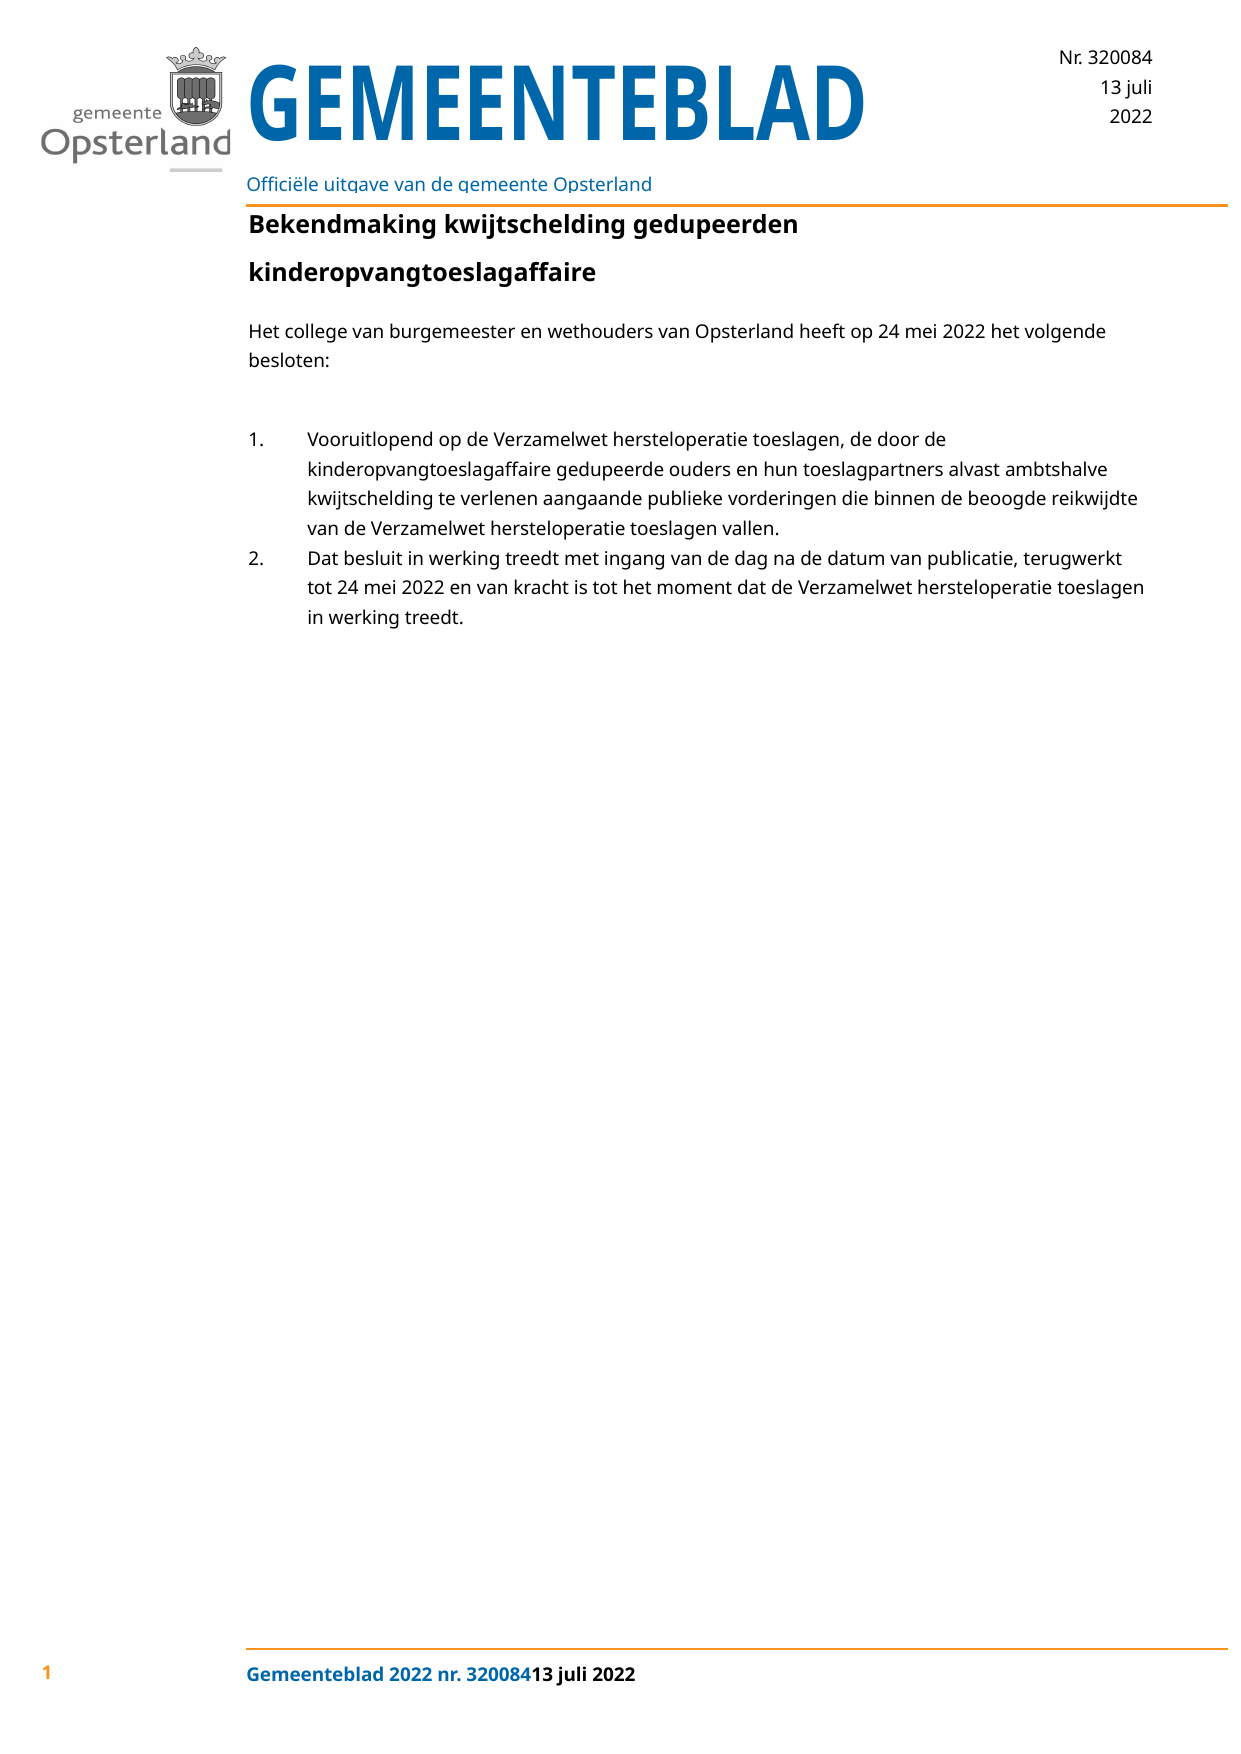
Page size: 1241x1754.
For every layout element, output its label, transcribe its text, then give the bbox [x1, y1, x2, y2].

text Het college van burgemeester en wethouders van Opsterland heeft op 24 mei 2022 het volgende besloten: [248, 318, 1152, 373]
picture [41, 47, 231, 172]
list Dat besluit in werking treedt met ingang van de dag na de datum van publicatie, terugwerkt tot 24 mei 2022 en van kracht is tot het moment dat de Verzamelwet hersteloperatie toeslagen in werking treedt. [248, 545, 1152, 629]
list Vooruitlopend op de Verzamelwet hersteloperatie toeslagen, de door de kinderopvangtoeslagaffaire gedupeerde ouders en hun toeslagpartners alvast ambtshalve kwijtschelding te verlenen aangaande publieke vorderingen die binnen de beoogde reikwijdte van de Verzamelwet hersteloperatie toeslagen vallen. [248, 426, 1152, 541]
text Bekendmaking kwijtschelding gedupeerden kinderopvangtoeslagaffaire [248, 207, 1152, 288]
